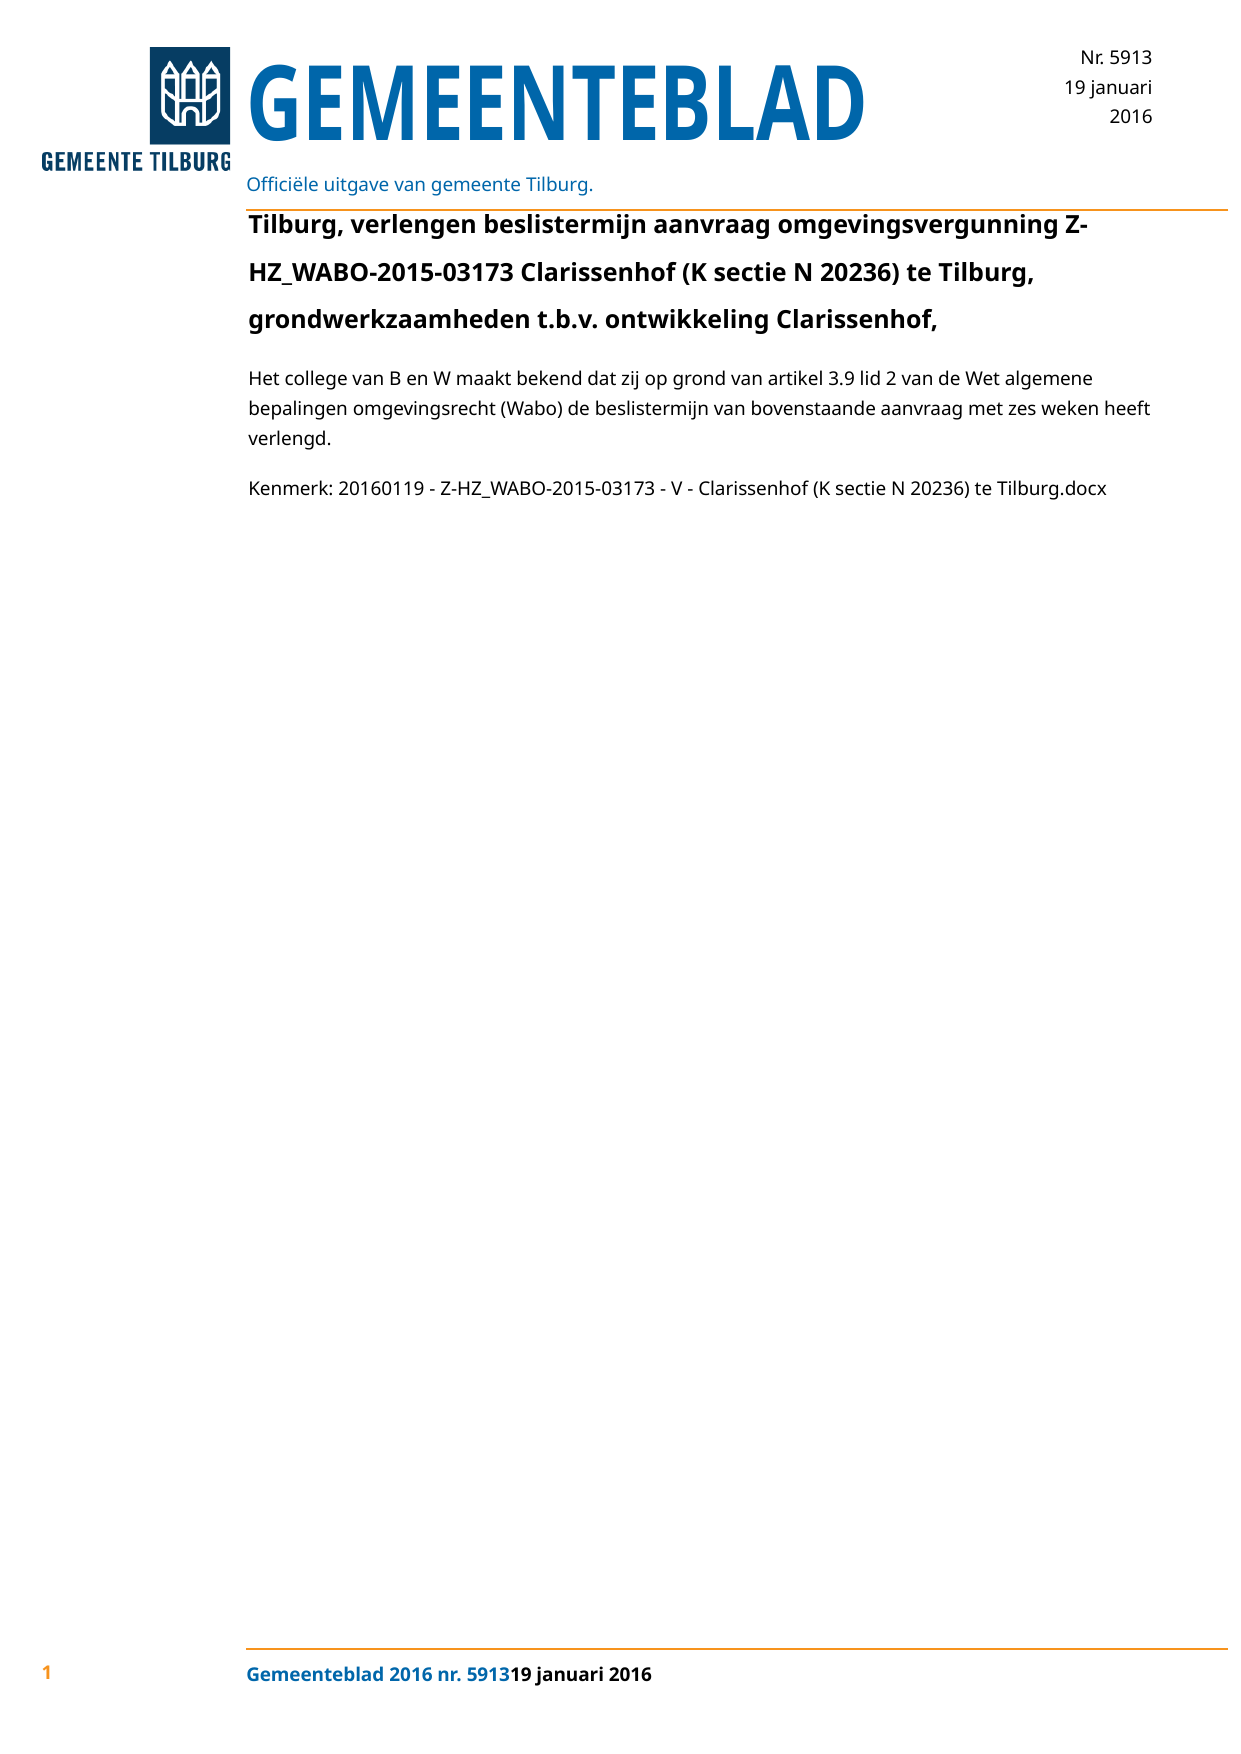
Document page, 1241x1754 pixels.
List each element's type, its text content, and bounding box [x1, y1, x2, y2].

picture [41, 47, 231, 172]
text Het college van B en W maakt bekend dat zij op grond van artikel 3.9 lid 2 van de Wet algemene bepalingen omgevingsrecht (Wabo) de beslistermijn van bovenstaande aanvraag met zes weken heeft verlengd. [248, 366, 1152, 450]
text Kenmerk: 20160119 - Z-HZ_WABO-2015-03173 - V - Clarissenhof (K sectie N 20236) te Tilburg.docx [248, 475, 1152, 501]
text Tilburg, verlengen beslistermijn aanvraag omgevingsvergunning Z-HZ_WABO-2015-03173 Clarissenhof (K sectie N 20236) te Tilburg, grondwerkzaamheden t.b.v. ontwikkeling Clarissenhof, [248, 211, 1152, 336]
